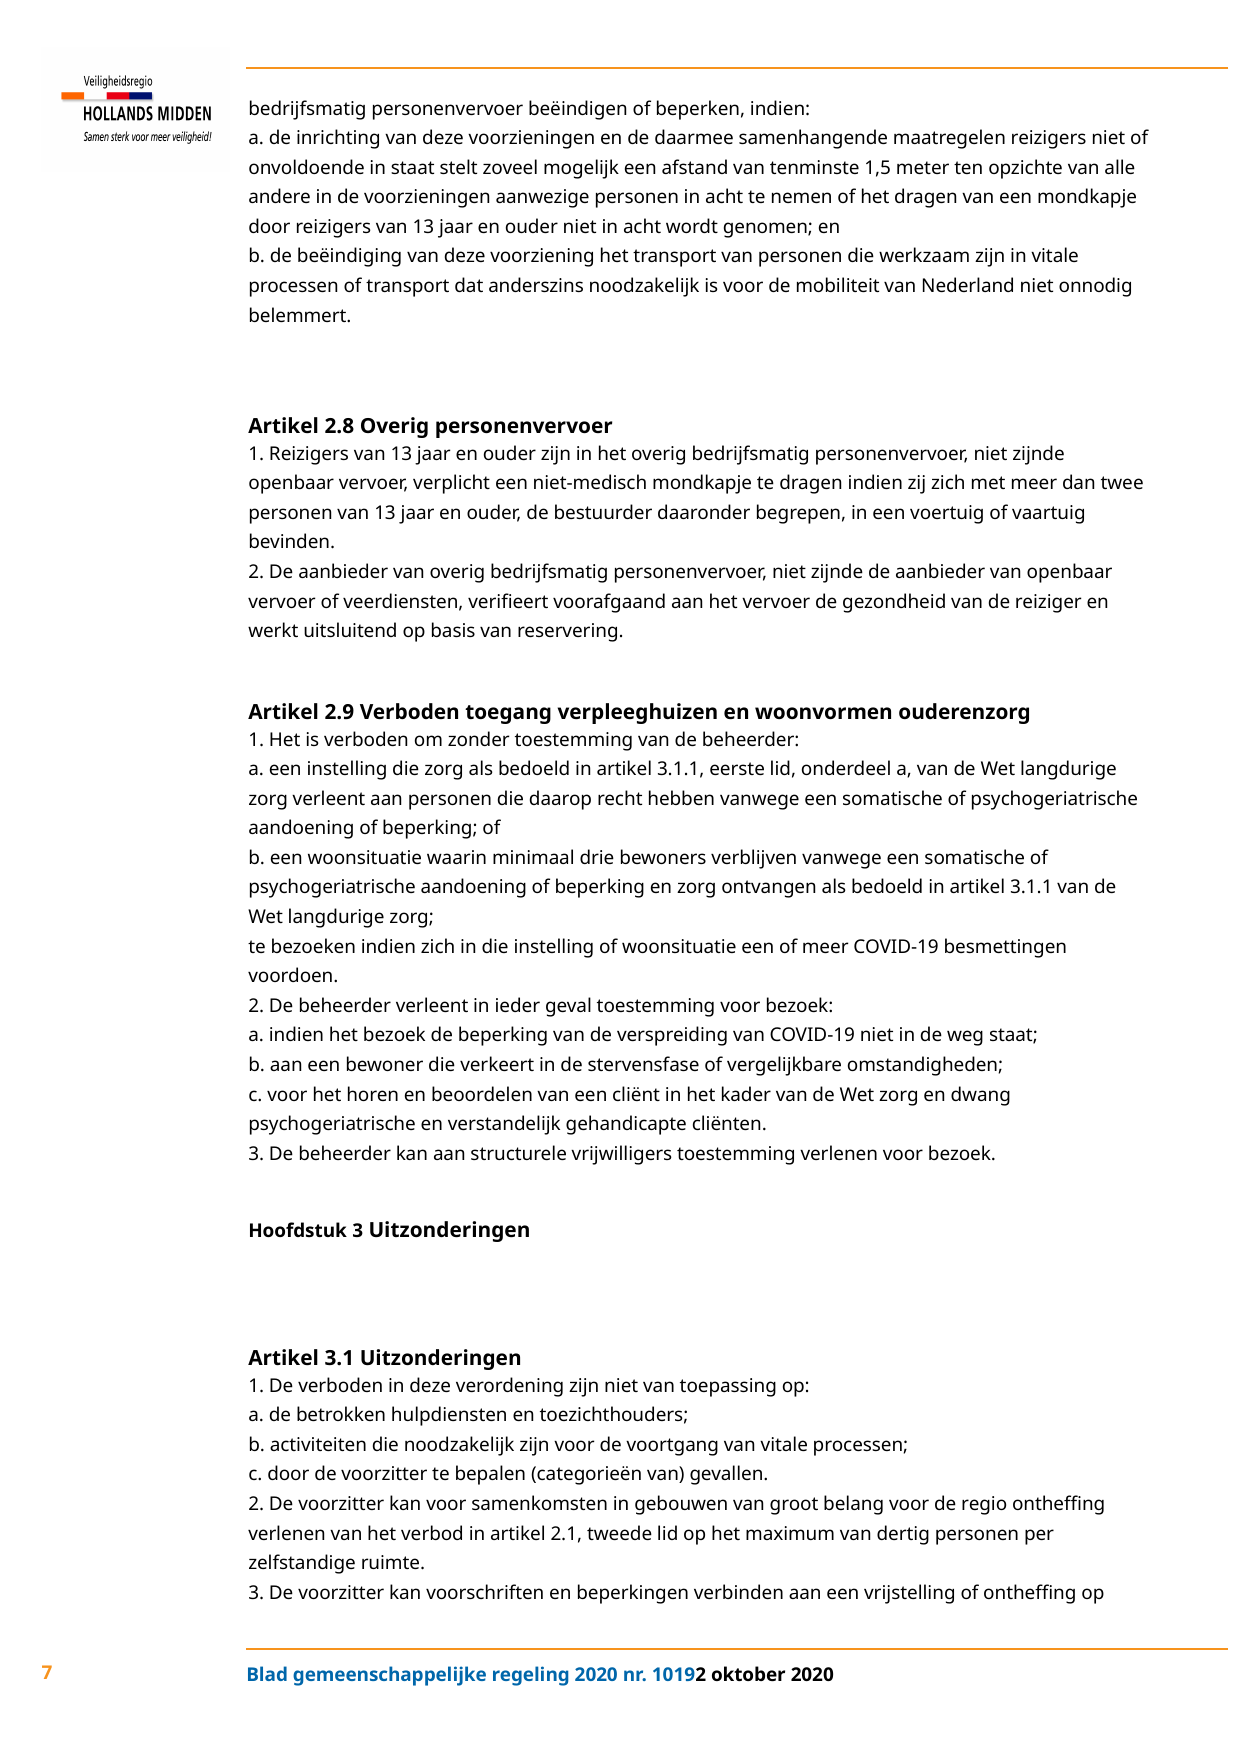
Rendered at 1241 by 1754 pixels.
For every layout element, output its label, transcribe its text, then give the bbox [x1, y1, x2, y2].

text a. indien het bezoek de beperking van de verspreiding van COVID-19 niet in de weg staat; [248, 1022, 1152, 1047]
text 1. Het is verboden om zonder toestemming van de beheerder: [248, 726, 1152, 752]
text bedrijfsmatig personenvervoer beëindigen of beperken, indien: [248, 95, 1152, 121]
text a. de inrichting van deze voorzieningen en de daarmee samenhangende maatregelen reizigers niet of onvoldoende in staat stelt zoveel mogelijk een afstand van tenminste 1,5 meter ten opzichte van alle andere in de voorzieningen aanwezige personen in acht te nemen of het dragen van een mondkapje door reizigers van 13 jaar en ouder niet in acht wordt genomen; en [248, 124, 1152, 239]
text 2. De voorzitter kan voor samenkomsten in gebouwen van groot belang voor de regio ontheffing verlenen van het verbod in artikel 2.1, tweede lid op het maximum van dertig personen per zelfstandige ruimte. [248, 1490, 1152, 1575]
text 2. De beheerder verleent in ieder geval toestemming voor bezoek: [248, 992, 1152, 1018]
text c. voor het horen en beoordelen van een cliënt in het kader van de Wet zorg en dwang psychogeriatrische en verstandelijk gehandicapte cliënten. [248, 1081, 1152, 1136]
text c. door de voorzitter te bepalen (categorieën van) gevallen. [248, 1461, 1152, 1486]
text Artikel 2.9 Verboden toegang verpleeghuizen en woonvormen ouderenzorg [248, 697, 1152, 726]
text te bezoeken indien zich in die instelling of woonsituatie een of meer COVID-19 besmettingen voordoen. [248, 933, 1152, 988]
picture [41, 47, 231, 172]
text a. een instelling die zorg als bedoeld in artikel 3.1.1, eerste lid, onderdeel a, van de Wet langdurige zorg verleent aan personen die daarop recht hebben vanwege een somatische of psychogeriatrische aandoening of beperking; of [248, 755, 1152, 840]
text b. aan een bewoner die verkeert in de stervensfase of vergelijkbare omstandigheden; [248, 1051, 1152, 1077]
text 1. Reizigers van 13 jaar en ouder zijn in het overig bedrijfsmatig personenvervoer, niet zijnde openbaar vervoer, verplicht een niet-medisch mondkapje te dragen indien zij zich met meer dan twee personen van 13 jaar en ouder, de bestuurder daaronder begrepen, in een voertuig of vaartuig bevinden. [248, 440, 1152, 554]
text b. activiteiten die noodzakelijk zijn voor de voortgang van vitale processen; [248, 1431, 1152, 1457]
text Artikel 3.1 Uitzonderingen [248, 1343, 1152, 1372]
text 3. De beheerder kan aan structurele vrijwilligers toestemming verlenen voor bezoek. [248, 1140, 1152, 1166]
text b. de beëindiging van deze voorziening het transport van personen die werkzaam zijn in vitale processen of transport dat anderszins noodzakelijk is voor de mobiliteit van Nederland niet onnodig belemmert. [248, 243, 1152, 328]
text Artikel 2.8 Overig personenvervoer [248, 411, 1152, 440]
text 2. De aanbieder van overig bedrijfsmatig personenvervoer, niet zijnde de aanbieder van openbaar vervoer of veerdiensten, verifieert voorafgaand aan het vervoer de gezondheid van de reiziger en werkt uitsluitend op basis van reservering. [248, 558, 1152, 643]
text Hoofdstuk 3 Uitzonderingen [248, 1215, 1152, 1244]
text 1. De verboden in deze verordening zijn niet van toepassing op: [248, 1372, 1152, 1397]
text a. de betrokken hulpdiensten en toezichthouders; [248, 1401, 1152, 1427]
text 3. De voorzitter kan voorschriften en beperkingen verbinden aan een vrijstelling of ontheffing op [248, 1579, 1152, 1604]
text b. een woonsituatie waarin minimaal drie bewoners verblijven vanwege een somatische of psychogeriatrische aandoening of beperking en zorg ontvangen als bedoeld in artikel 3.1.1 van de Wet langdurige zorg; [248, 844, 1152, 929]
